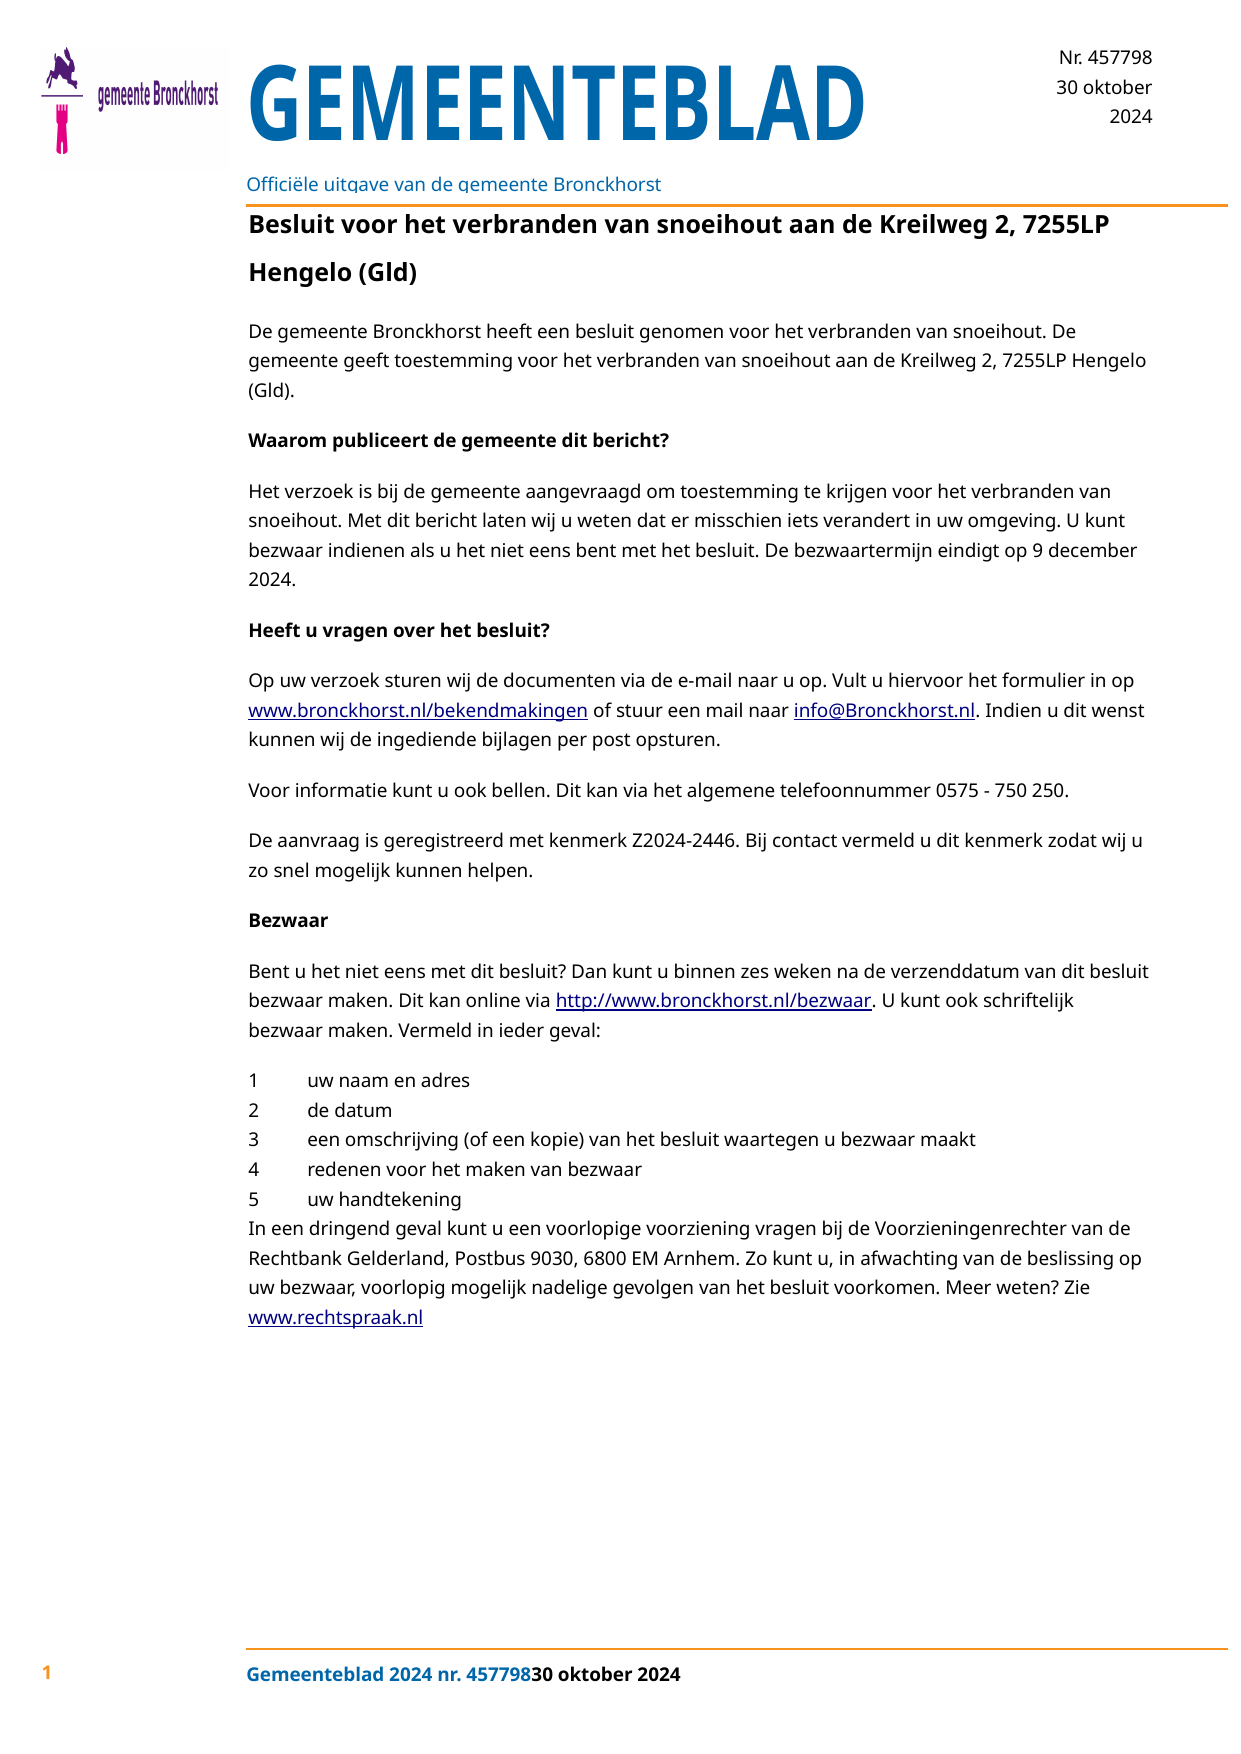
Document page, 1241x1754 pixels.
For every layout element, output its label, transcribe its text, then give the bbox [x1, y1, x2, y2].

text Op uw verzoek sturen wij de documenten via de e-mail naar u op. Vult u hiervoor het formulier in op www.bronckhorst.nl/bekendmakingen of stuur een mail naar info@Bronckhorst.nl. Indien u dit wenst kunnen wij de ingediende bijlagen per post opsturen. [248, 667, 1152, 752]
text Voor informatie kunt u ook bellen. Dit kan via het algemene telefoonnummer 0575 - 750 250. [248, 777, 1152, 803]
text Bent u het niet eens met dit besluit? Dan kunt u binnen zes weken na de verzenddatum van dit besluit bezwaar maken. Dit kan online via http://www.bronckhorst.nl/bezwaar. U kunt ook schriftelijk bezwaar maken. Vermeld in ieder geval: [248, 958, 1152, 1043]
text Besluit voor het verbranden van snoeihout aan de Kreilweg 2, 7255LP Hengelo (Gld) [248, 207, 1152, 288]
text Het verzoek is bij de gemeente aangevraagd om toestemming te krijgen voor het verbranden van snoeihout. Met dit bericht laten wij u weten dat er misschien iets verandert in uw omgeving. U kunt bezwaar indienen als u het niet eens bent met het besluit. De bezwaartermijn eindigt op 9 december 2024. [248, 478, 1152, 592]
list redenen voor het maken van bezwaar [248, 1156, 1152, 1182]
text Waarom publiceert de gemeente dit bericht? [248, 427, 1152, 453]
picture [41, 47, 231, 172]
text De gemeente Bronckhorst heeft een besluit genomen voor het verbranden van snoeihout. De gemeente geeft toestemming voor het verbranden van snoeihout aan de Kreilweg 2, 7255LP Hengelo (Gld). [248, 318, 1152, 403]
text Heeft u vragen over het besluit? [248, 617, 1152, 643]
list uw handtekening [248, 1186, 1152, 1212]
text In een dringend geval kunt u een voorlopige voorziening vragen bij de Voorzieningenrechter van de Rechtbank Gelderland, Postbus 9030, 6800 EM Arnhem. Zo kunt u, in afwachting van de beslissing op uw bezwaar, voorlopig mogelijk nadelige gevolgen van het besluit voorkomen. Meer weten? Zie www.rechtspraak.nl [248, 1215, 1152, 1330]
text De aanvraag is geregistreerd met kenmerk Z2024-2446. Bij contact vermeld u dit kenmerk zodat wij u zo snel mogelijk kunnen helpen. [248, 827, 1152, 883]
list een omschrijving (of een kopie) van het besluit waartegen u bezwaar maakt [248, 1127, 1152, 1152]
list de datum [248, 1097, 1152, 1123]
text Bezwaar [248, 907, 1152, 933]
list uw naam en adres [248, 1067, 1152, 1093]
